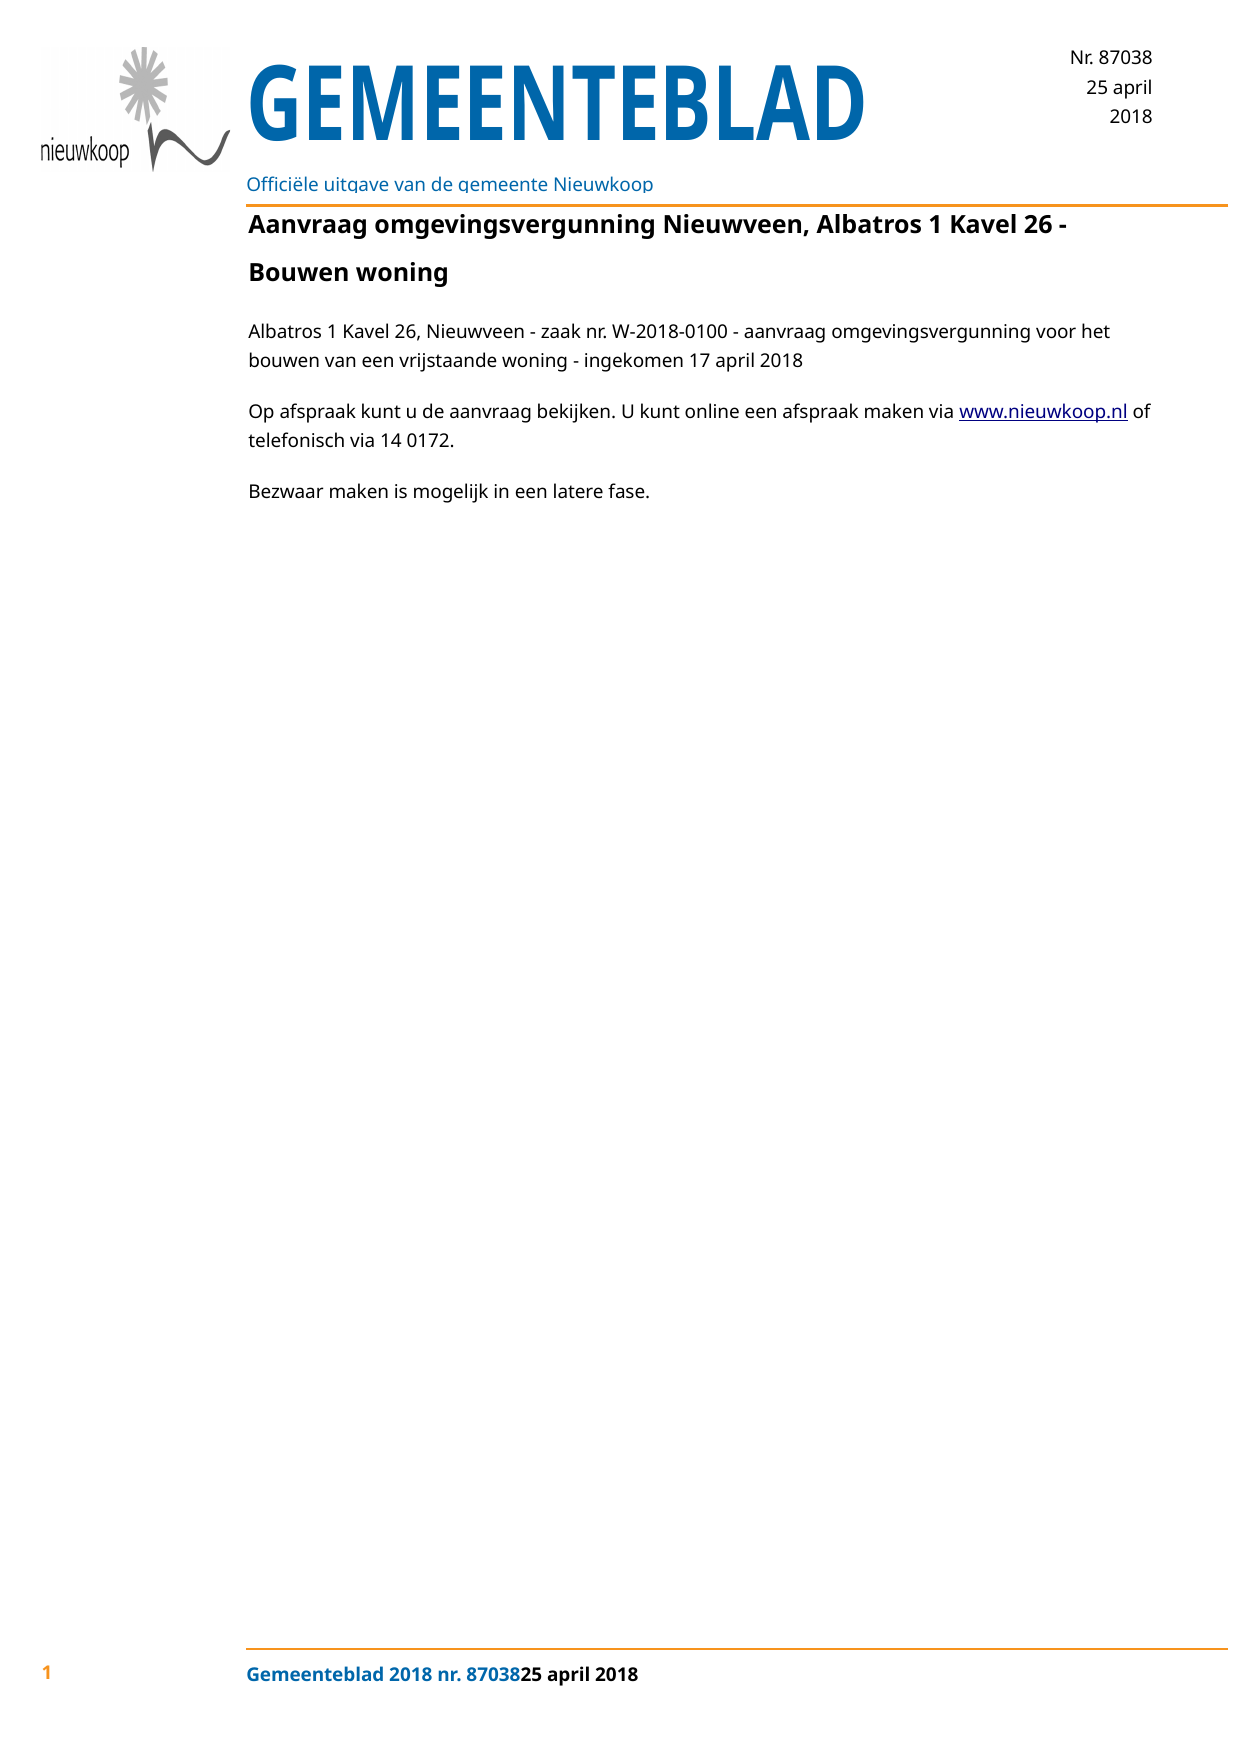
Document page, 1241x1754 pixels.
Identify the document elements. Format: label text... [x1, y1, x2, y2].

text Albatros 1 Kavel 26, Nieuwveen - zaak nr. W-2018-0100 - aanvraag omgevingsvergunning voor het bouwen van een vrijstaande woning - ingekomen 17 april 2018 [248, 318, 1152, 373]
text Op afspraak kunt u de aanvraag bekijken. U kunt online een afspraak maken via www.nieuwkoop.nl of telefonisch via 14 0172. [248, 398, 1152, 453]
picture [41, 47, 231, 172]
text Aanvraag omgevingsvergunning Nieuwveen, Albatros 1 Kavel 26 - Bouwen woning [248, 207, 1152, 288]
text Bezwaar maken is mogelijk in een latere fase. [248, 478, 1152, 504]
